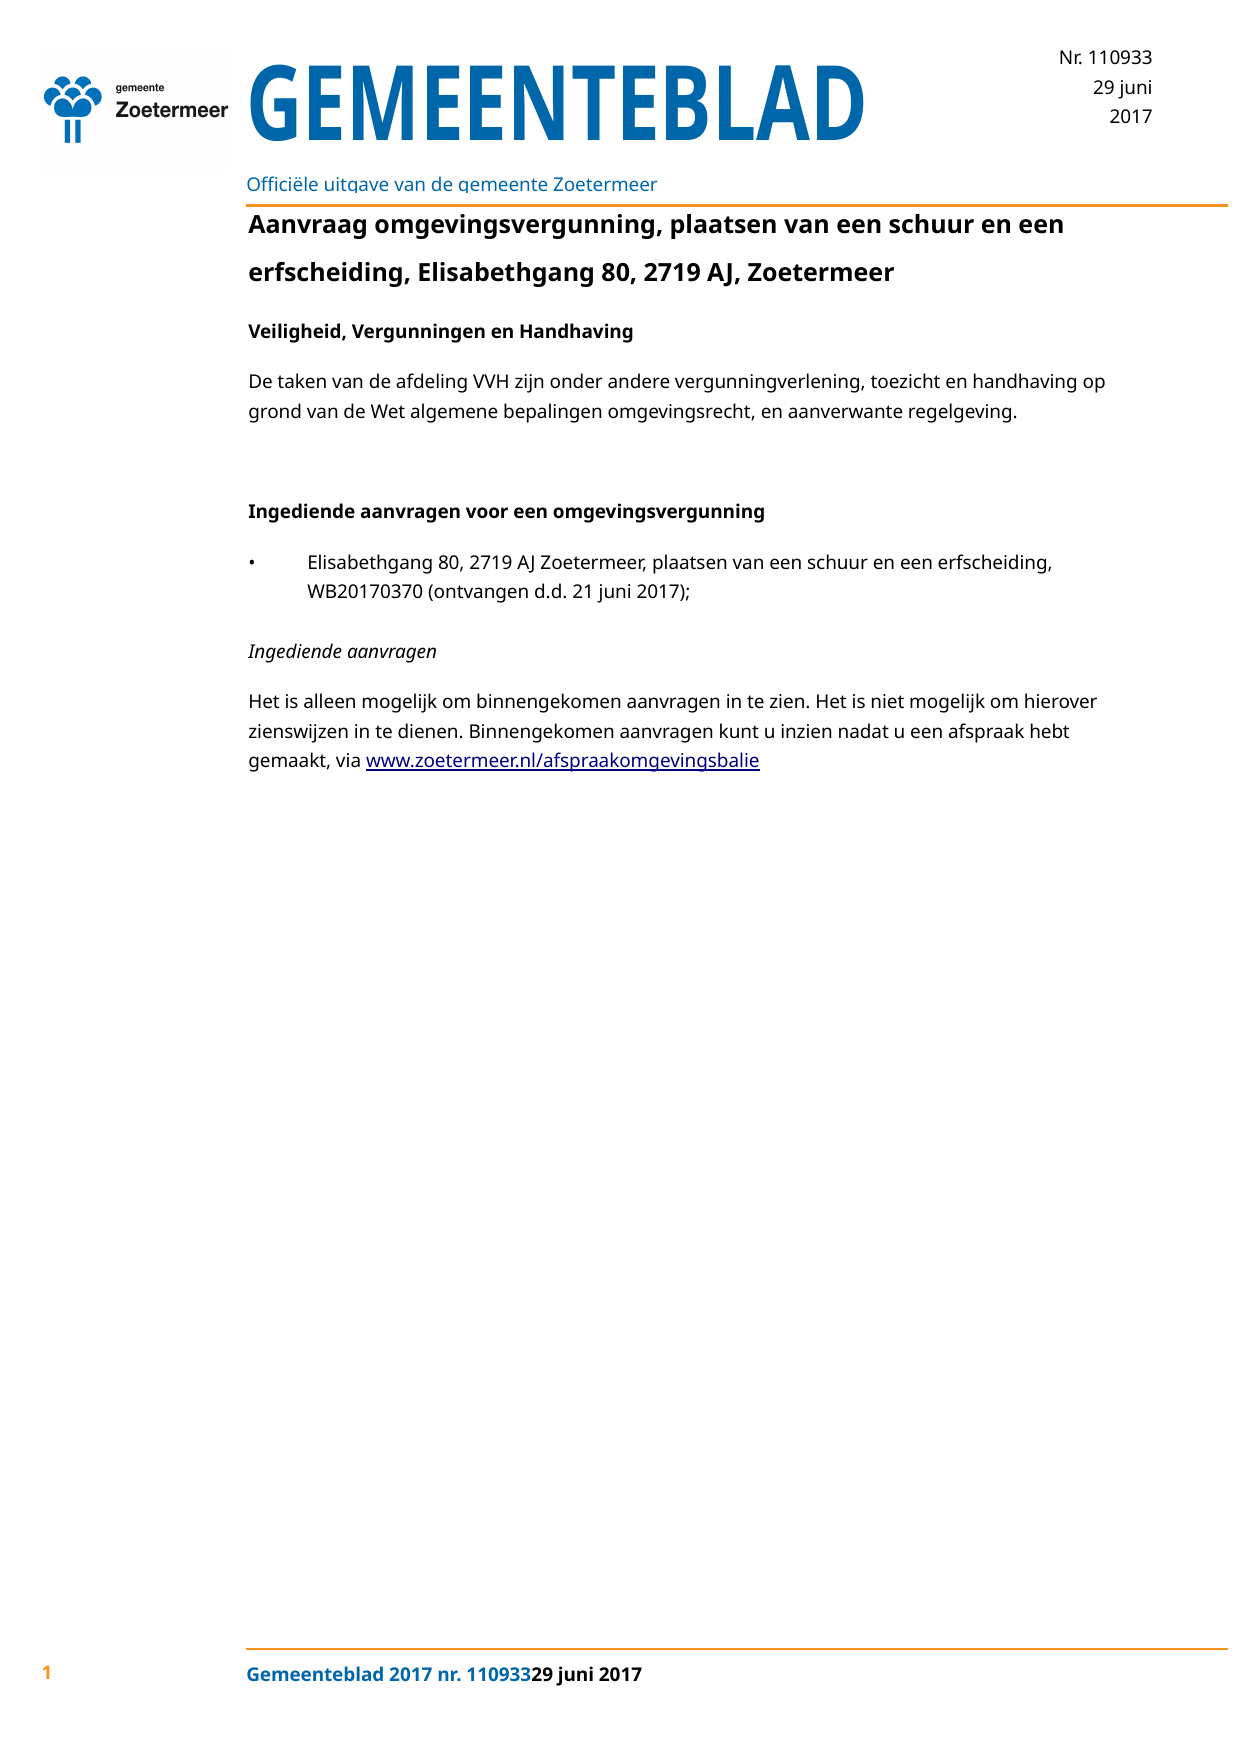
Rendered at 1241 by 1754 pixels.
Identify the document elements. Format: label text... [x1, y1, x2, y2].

text Veiligheid, Vergunningen en Handhaving [248, 318, 1152, 344]
list Elisabethgang 80, 2719 AJ Zoetermeer, plaatsen van een schuur en een erfscheiding, WB20170370 (ontvangen d.d. 21 juni 2017); [248, 549, 1152, 604]
text Ingediende aanvragen [248, 638, 1152, 664]
text De taken van de afdeling VVH zijn onder andere vergunningverlening, toezicht en handhaving op grond van de Wet algemene bepalingen omgevingsrecht, en aanverwante regelgeving. [248, 368, 1152, 424]
text Ingediende aanvragen voor een omgevingsvergunning [248, 499, 1152, 524]
text Het is alleen mogelijk om binnengekomen aanvragen in te zien. Het is niet mogelijk om hierover zienswijzen in te dienen. Binnengekomen aanvragen kunt u inzien nadat u een afspraak hebt gemaakt, via www.zoetermeer.nl/afspraakomgevingsbalie [248, 688, 1152, 773]
picture [41, 47, 231, 172]
text Aanvraag omgevingsvergunning, plaatsen van een schuur en een erfscheiding, Elisabethgang 80, 2719 AJ, Zoetermeer [248, 207, 1152, 288]
